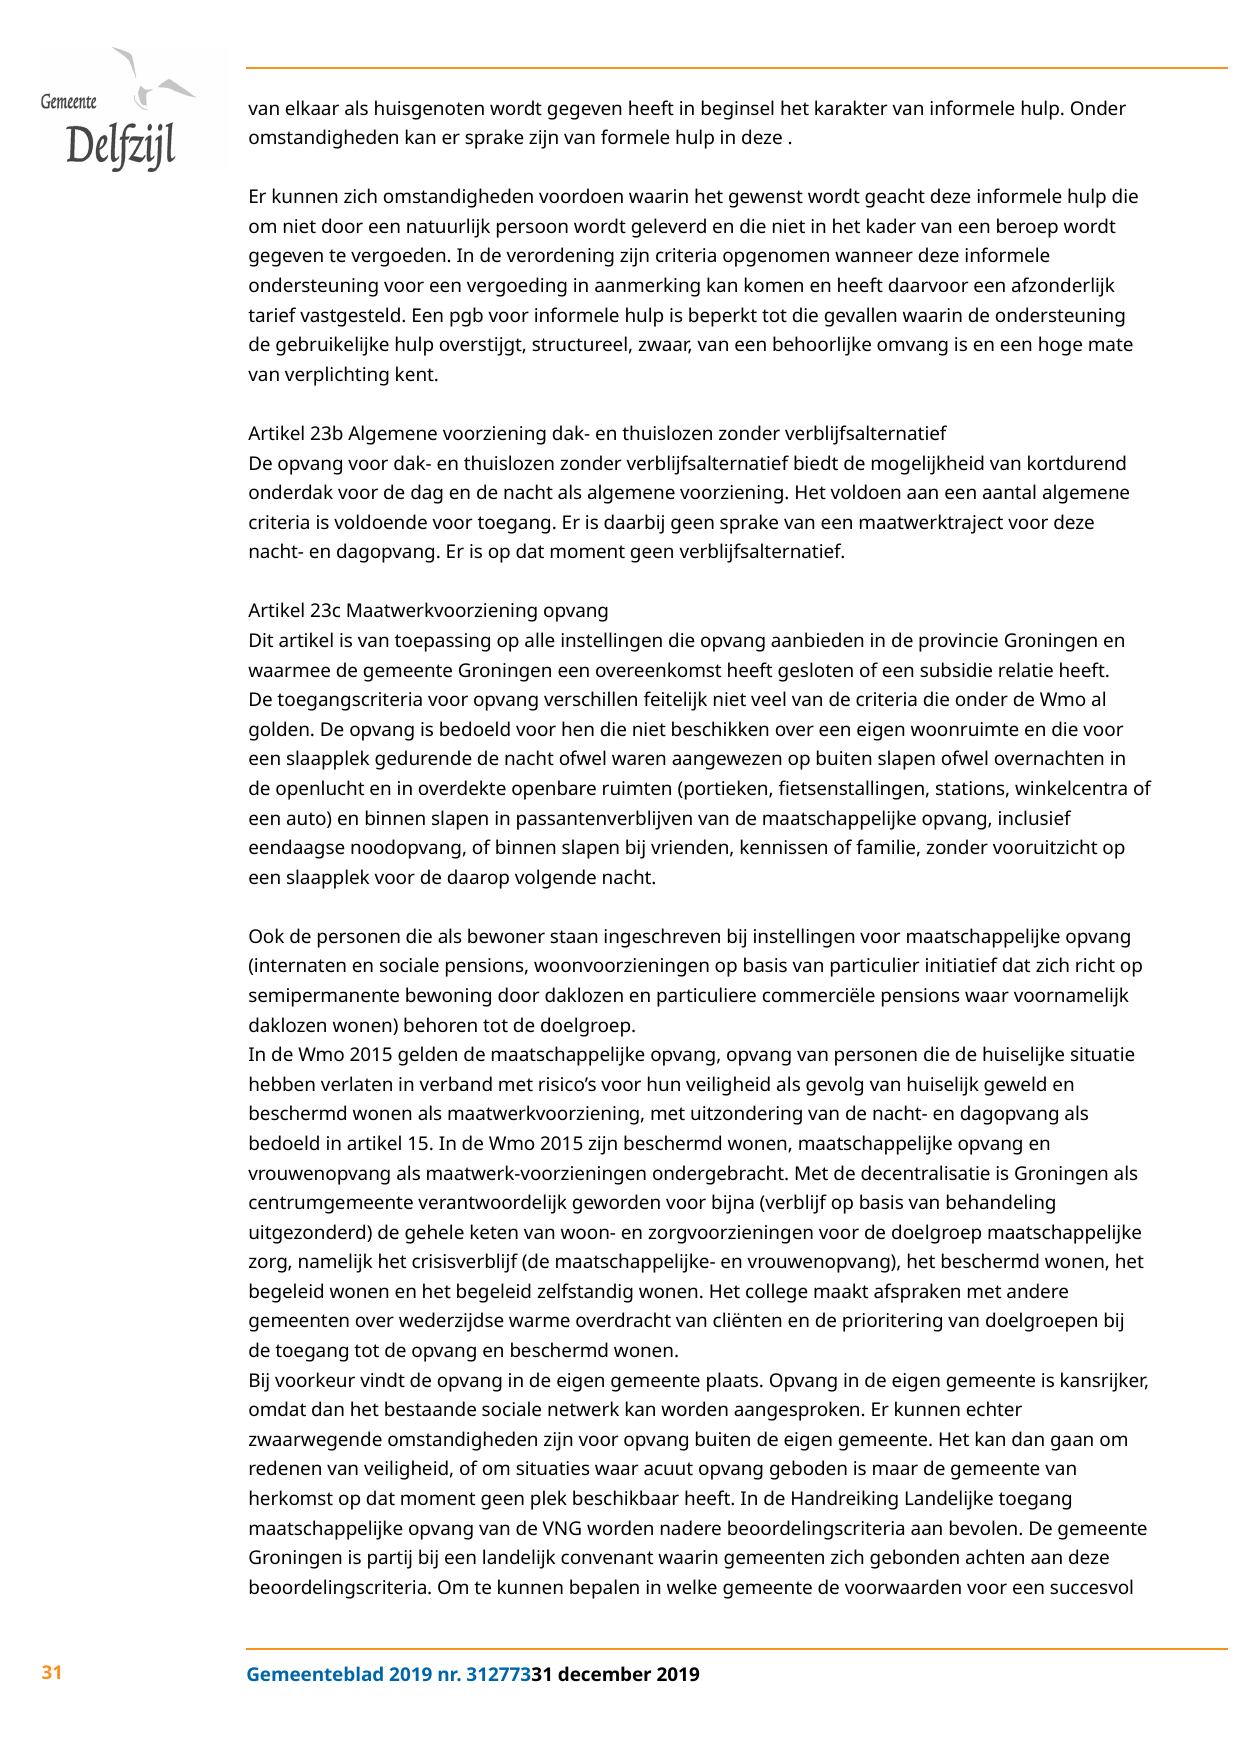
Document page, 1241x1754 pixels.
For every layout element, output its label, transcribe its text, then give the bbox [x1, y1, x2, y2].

text Er kunnen zich omstandigheden voordoen waarin het gewenst wordt geacht deze informele hulp die om niet door een natuurlijk persoon wordt geleverd en die niet in het kader van een beroep wordt gegeven te vergoeden. In de verordening zijn criteria opgenomen wanneer deze informele ondersteuning voor een vergoeding in aanmerking kan komen en heeft daarvoor een afzonderlijk tarief vastgesteld. Een pgb voor informele hulp is beperkt tot die gevallen waarin de ondersteuning de gebruikelijke hulp overstijgt, structureel, zwaar, van een behoorlijke omvang is en een hoge mate van verplichting kent. [248, 183, 1152, 387]
text Ook de personen die als bewoner staan ingeschreven bij instellingen voor maatschappelijke opvang (internaten en sociale pensions, woonvoorzieningen op basis van particulier initiatief dat zich richt op semipermanente bewoning door daklozen en particuliere commerciële pensions waar voornamelijk daklozen wonen) behoren tot de doelgroep. [248, 923, 1152, 1038]
text Dit artikel is van toepassing op alle instellingen die opvang aanbieden in de provincie Groningen en waarmee de gemeente Groningen een overeenkomst heeft gesloten of een subsidie relatie heeft. [248, 627, 1152, 683]
text Bij voorkeur vindt de opvang in de eigen gemeente plaats. Opvang in de eigen gemeente is kansrijker, omdat dan het bestaande sociale netwerk kan worden aangesproken. Er kunnen echter zwaarwegende omstandigheden zijn voor opvang buiten de eigen gemeente. Het kan dan gaan om redenen van veiligheid, of om situaties waar acuut opvang geboden is maar de gemeente van herkomst op dat moment geen plek beschikbaar heeft. In de Handreiking Landelijke toegang maatschappelijke opvang van de VNG worden nadere beoordelingscriteria aan bevolen. De gemeente Groningen is partij bij een landelijk convenant waarin gemeenten zich gebonden achten aan deze beoordelingscriteria. Om te kunnen bepalen in welke gemeente de voorwaarden voor een succesvol [248, 1367, 1152, 1600]
text In de Wmo 2015 gelden de maatschappelijke opvang, opvang van personen die de huiselijke situatie hebben verlaten in verband met risico’s voor hun veiligheid als gevolg van huiselijk geweld en beschermd wonen als maatwerkvoorziening, met uitzondering van de nacht- en dagopvang als bedoeld in artikel 15. In de Wmo 2015 zijn beschermd wonen, maatschappelijke opvang en vrouwenopvang als maatwerk-voorzieningen ondergebracht. Met de decentralisatie is Groningen als centrumgemeente verantwoordelijk geworden voor bijna (verblijf op basis van behandeling uitgezonderd) de gehele keten van woon- en zorgvoorzieningen voor de doelgroep maatschappelijke zorg, namelijk het crisisverblijf (de maatschappelijke- en vrouwenopvang), het beschermd wonen, het begeleid wonen en het begeleid zelfstandig wonen. Het college maakt afspraken met andere gemeenten over wederzijdse warme overdracht van cliënten en de prioritering van doelgroepen bij de toegang tot de opvang en beschermd wonen. [248, 1041, 1152, 1363]
text van elkaar als huisgenoten wordt gegeven heeft in beginsel het karakter van informele hulp. Onder omstandigheden kan er sprake zijn van formele hulp in deze . [248, 95, 1152, 150]
text Artikel 23b Algemene voorziening dak- en thuislozen zonder verblijfsalternatief [248, 420, 1152, 446]
text De toegangscriteria voor opvang verschillen feitelijk niet veel van de criteria die onder de Wmo al golden. De opvang is bedoeld voor hen die niet beschikken over een eigen woonruimte en die voor een slaapplek gedurende de nacht ofwel waren aangewezen op buiten slapen ofwel overnachten in de openlucht en in overdekte openbare ruimten (portieken, fietsenstallingen, stations, winkelcentra of een auto) en binnen slapen in passantenverblijven van de maatschappelijke opvang, inclusief eendaagse noodopvang, of binnen slapen bij vrienden, kennissen of familie, zonder vooruitzicht op een slaapplek voor de daarop volgende nacht. [248, 686, 1152, 890]
picture [41, 47, 231, 172]
text Artikel 23c Maatwerkvoorziening opvang [248, 598, 1152, 623]
text De opvang voor dak- en thuislozen zonder verblijfsalternatief biedt de mogelijkheid van kortdurend onderdak voor de dag en de nacht als algemene voorziening. Het voldoen aan een aantal algemene criteria is voldoende voor toegang. Er is daarbij geen sprake van een maatwerktraject voor deze nacht- en dagopvang. Er is op dat moment geen verblijfsalternatief. [248, 450, 1152, 564]
